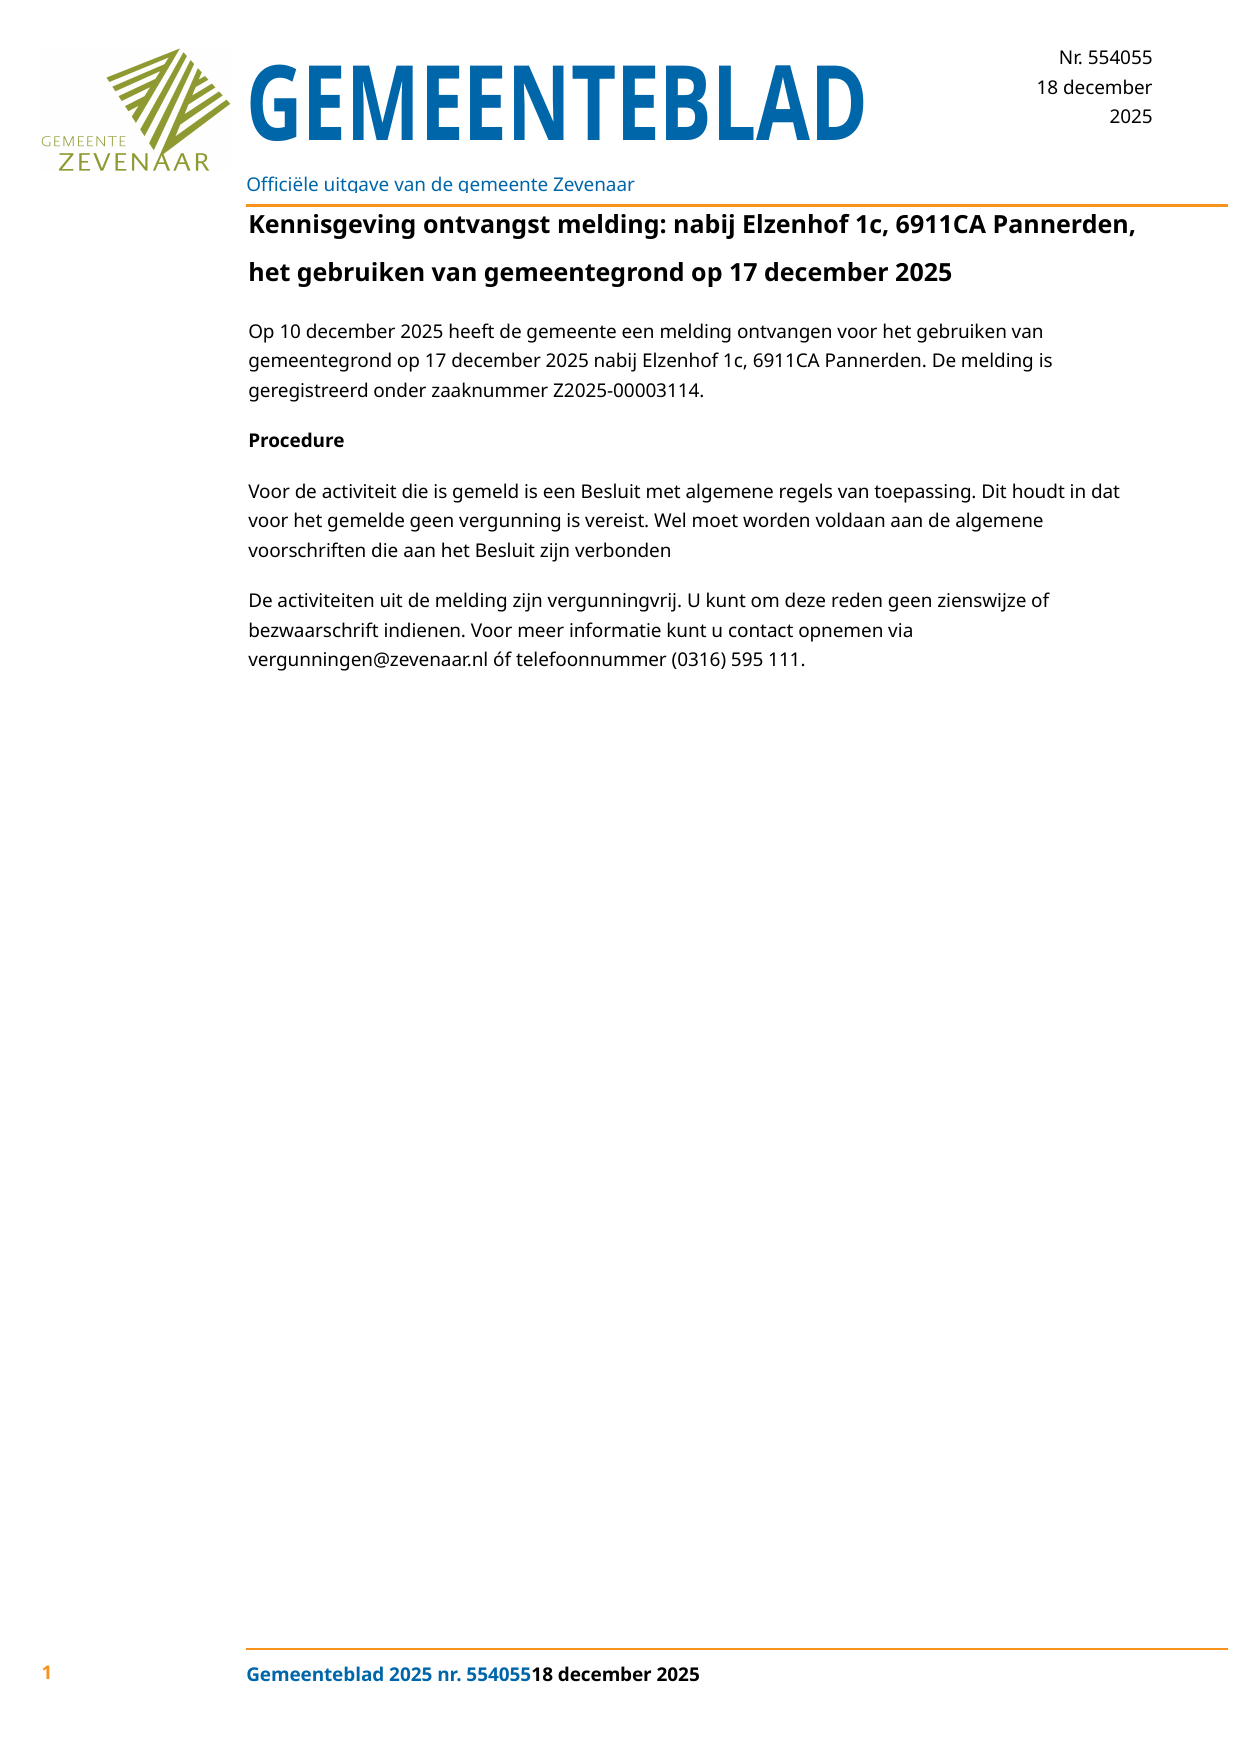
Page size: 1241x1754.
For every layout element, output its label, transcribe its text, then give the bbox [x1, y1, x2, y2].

text Op 10 december 2025 heeft de gemeente een melding ontvangen voor het gebruiken van gemeentegrond op 17 december 2025 nabij Elzenhof 1c, 6911CA Pannerden. De melding is geregistreerd onder zaaknummer Z2025-00003114. [248, 318, 1152, 403]
picture [41, 47, 231, 172]
text Procedure [248, 427, 1152, 453]
text Voor de activiteit die is gemeld is een Besluit met algemene regels van toepassing. Dit houdt in dat voor het gemelde geen vergunning is vereist. Wel moet worden voldaan aan de algemene voorschriften die aan het Besluit zijn verbonden [248, 478, 1152, 563]
text Kennisgeving ontvangst melding: nabij Elzenhof 1c, 6911CA Pannerden, het gebruiken van gemeentegrond op 17 december 2025 [248, 207, 1152, 288]
text De activiteiten uit de melding zijn vergunningvrij. U kunt om deze reden geen zienswijze of bezwaarschrift indienen. Voor meer informatie kunt u contact opnemen via vergunningen@zevenaar.nl óf telefoonnummer (0316) 595 111. [248, 587, 1152, 672]
